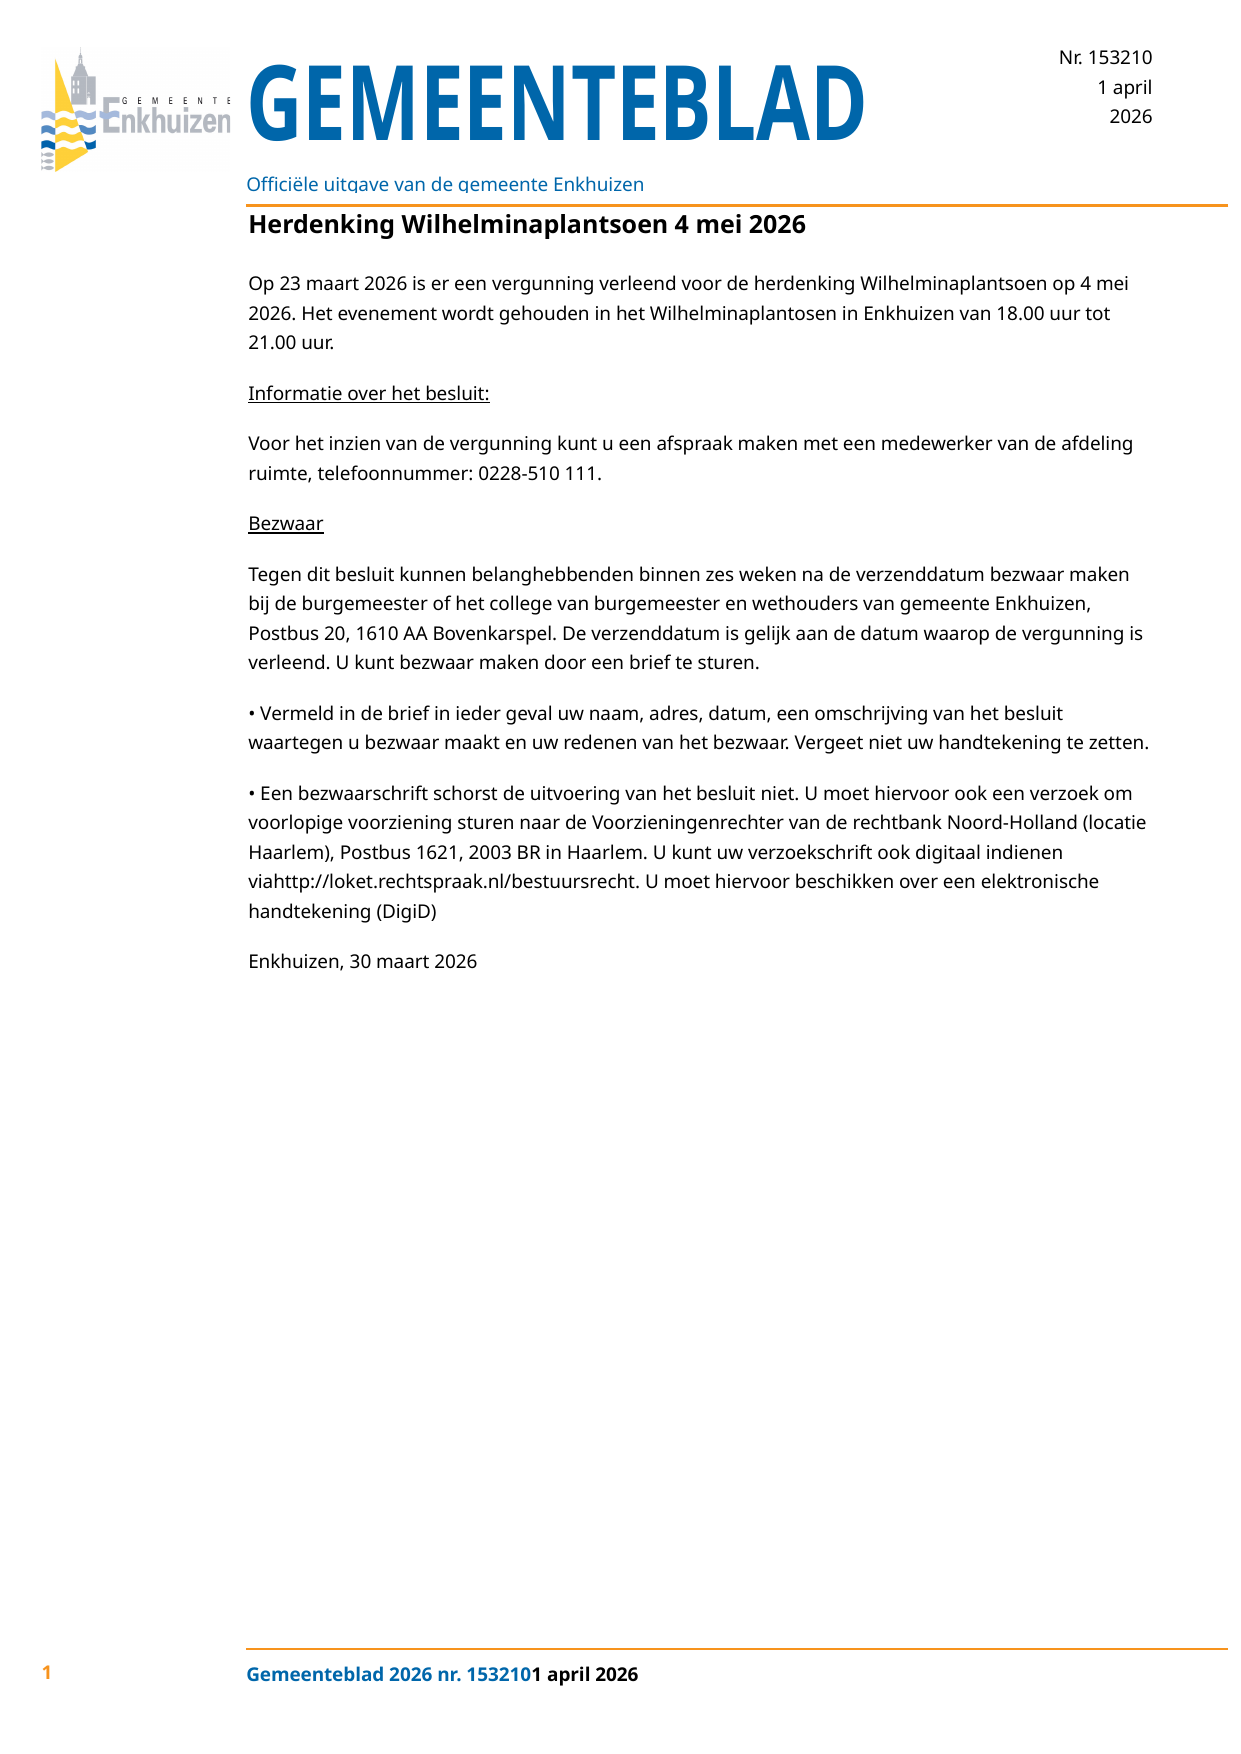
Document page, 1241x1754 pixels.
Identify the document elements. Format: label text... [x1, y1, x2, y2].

text Tegen dit besluit kunnen belanghebbenden binnen zes weken na de verzenddatum bezwaar maken bij de burgemeester of het college van burgemeester en wethouders van gemeente Enkhuizen, Postbus 20, 1610 AA Bovenkarspel. De verzenddatum is gelijk aan de datum waarop de vergunning is verleend. U kunt bezwaar maken door een brief te sturen. [248, 561, 1152, 675]
text Informatie over het besluit: [248, 380, 1152, 406]
text • Vermeld in de brief in ieder geval uw naam, adres, datum, een omschrijving van het besluit waartegen u bezwaar maakt en uw redenen van het bezwaar. Vergeet niet uw handtekening te zetten. [248, 700, 1152, 755]
text Voor het inzien van de vergunning kunt u een afspraak maken met een medewerker van de afdeling ruimte, telefoonnummer: 0228-510 111. [248, 430, 1152, 486]
text • Een bezwaarschrift schorst de uitvoering van het besluit niet. U moet hiervoor ook een verzoek om voorlopige voorziening sturen naar de Voorzieningenrechter van de rechtbank Noord-Holland (locatie Haarlem), Postbus 1621, 2003 BR in Haarlem. U kunt uw verzoekschrift ook digitaal indienen viahttp://loket.rechtspraak.nl/bestuursrecht. U moet hiervoor beschikken over een elektronische handtekening (DigiD) [248, 780, 1152, 924]
text Bezwaar [248, 510, 1152, 536]
text Herdenking Wilhelminaplantsoen 4 mei 2026 [248, 207, 1152, 241]
text Enkhuizen, 30 maart 2026 [248, 949, 1152, 974]
picture [41, 47, 231, 172]
text Op 23 maart 2026 is er een vergunning verleend voor de herdenking Wilhelminaplantsoen op 4 mei 2026. Het evenement wordt gehouden in het Wilhelminaplantosen in Enkhuizen van 18.00 uur tot 21.00 uur. [248, 270, 1152, 355]
